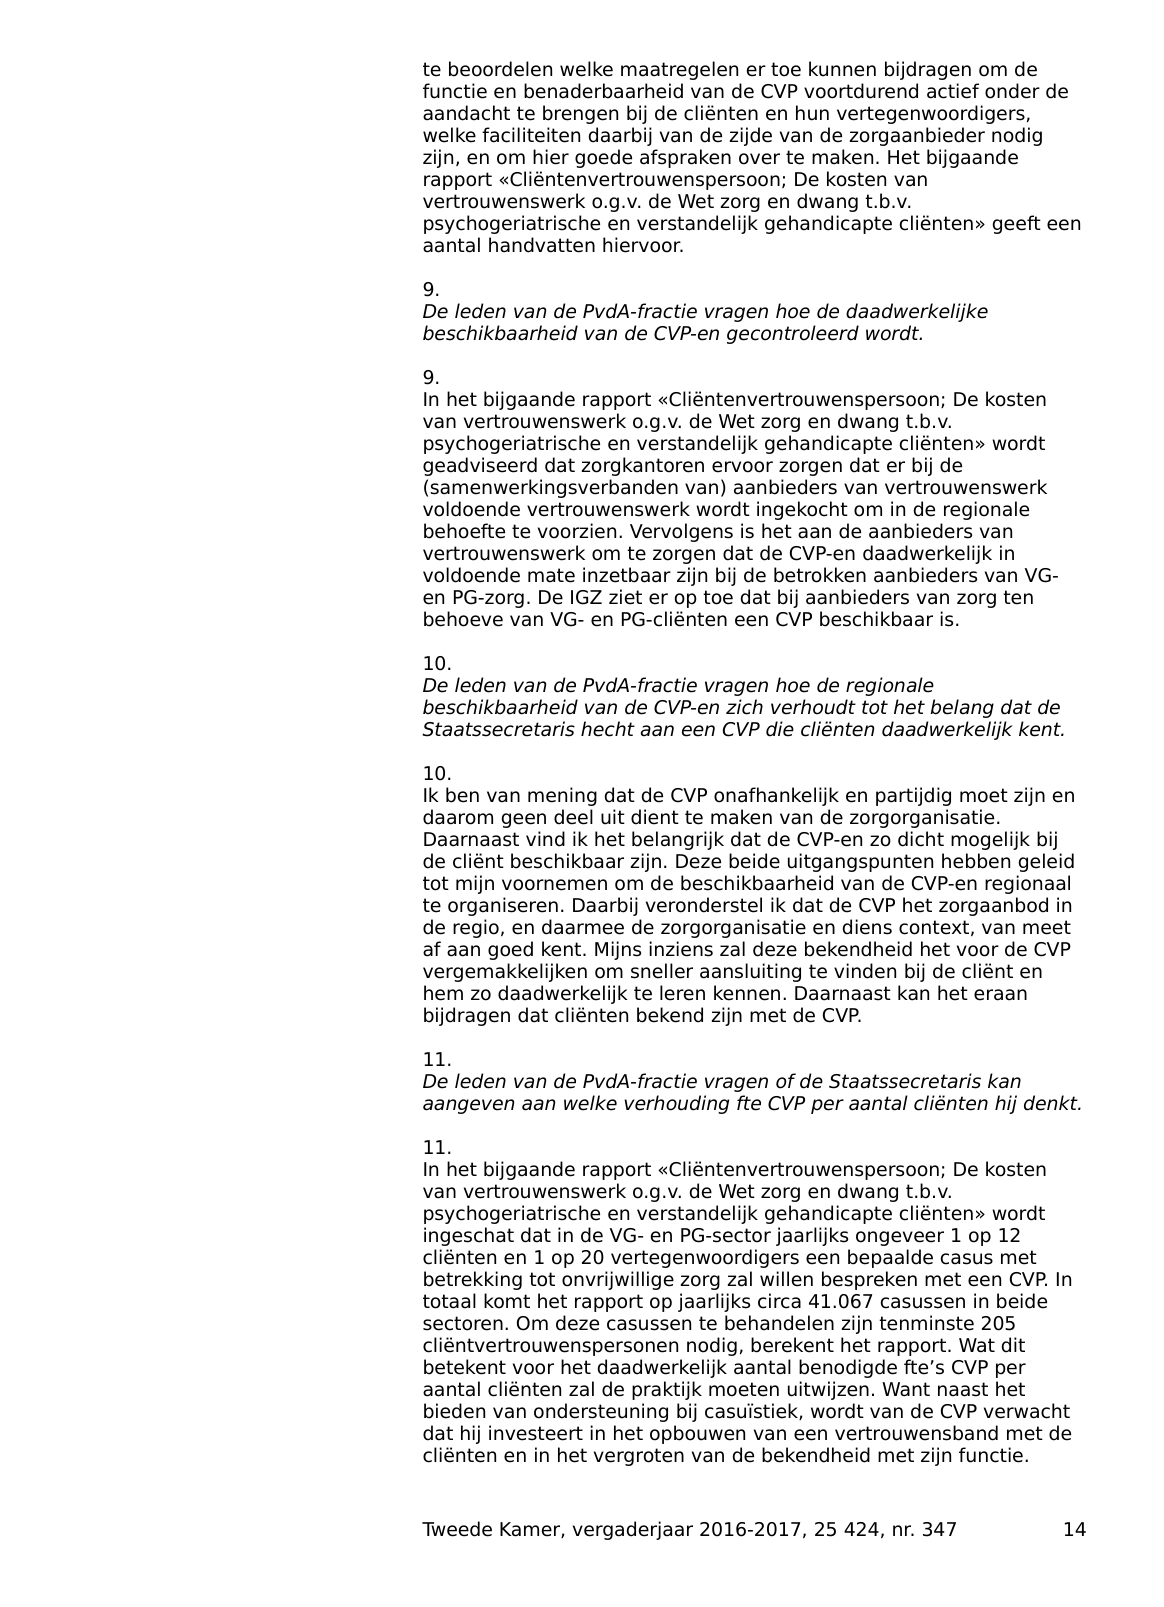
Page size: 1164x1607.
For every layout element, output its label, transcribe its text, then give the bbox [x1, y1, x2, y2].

text In het bijgaande rapport «Cliëntenvertrouwenspersoon; De kosten van vertrouwenswerk o.g.v. de Wet zorg en dwang t.b.v. psychogeriatrische en verstandelijk gehandicapte cliënten» wordt geadviseerd dat zorgkantoren ervoor zorgen dat er bij de (samenwerkingsverbanden van) aanbieders van vertrouwenswerk voldoende vertrouwenswerk wordt ingekocht om in de regionale behoefte te voorzien. Vervolgens is het aan de aanbieders van vertrouwenswerk om te zorgen dat de CVP-en daadwerkelijk in voldoende mate inzetbaar zijn bij de betrokken aanbieders van VG- en PG-zorg. De IGZ ziet er op toe dat bij aanbieders van zorg ten behoeve van VG- en PG-cliënten een CVP beschikbaar is. [422, 389, 1087, 631]
text 11. [422, 1049, 1087, 1071]
text 10. [422, 653, 1087, 675]
text De leden van de PvdA-fractie vragen hoe de daadwerkelijke beschikbaarheid van de CVP-en gecontroleerd wordt. [422, 301, 1087, 345]
text 9. [422, 279, 1087, 301]
text In het bijgaande rapport «Cliëntenvertrouwenspersoon; De kosten van vertrouwenswerk o.g.v. de Wet zorg en dwang t.b.v. psychogeriatrische en verstandelijk gehandicapte cliënten» wordt ingeschat dat in de VG- en PG-sector jaarlijks ongeveer 1 op 12 cliënten en 1 op 20 vertegenwoordigers een bepaalde casus met betrekking tot onvrijwillige zorg zal willen bespreken met een CVP. In totaal komt het rapport op jaarlijks circa 41.067 casussen in beide sectoren. Om deze casussen te behandelen zijn tenminste 205 cliëntvertrouwenspersonen nodig, berekent het rapport. Wat dit betekent voor het daadwerkelijk aantal benodigde fte’s CVP per aantal cliënten zal de praktijk moeten uitwijzen. Want naast het bieden van ondersteuning bij casuïstiek, wordt van de CVP verwacht dat hij investeert in het opbouwen van een vertrouwensband met de cliënten en in het vergroten van de bekendheid met zijn functie. [422, 1159, 1087, 1467]
text De leden van de PvdA-fractie vragen of de Staatssecretaris kan aangeven aan welke verhouding fte CVP per aantal cliënten hij denkt. [422, 1071, 1087, 1115]
text te beoordelen welke maatregelen er toe kunnen bijdragen om de functie en benaderbaarheid van de CVP voortdurend actief onder de aandacht te brengen bij de cliënten en hun vertegenwoordigers, welke faciliteiten daarbij van de zijde van de zorgaanbieder nodig zijn, en om hier goede afspraken over te maken. Het bijgaande rapport «Cliëntenvertrouwenspersoon; De kosten van vertrouwenswerk o.g.v. de Wet zorg en dwang t.b.v. psychogeriatrische en verstandelijk gehandicapte cliënten» geeft een aantal handvatten hiervoor. [422, 59, 1087, 257]
text 9. [422, 367, 1087, 389]
text Ik ben van mening dat de CVP onafhankelijk en partijdig moet zijn en daarom geen deel uit dient te maken van de zorgorganisatie. Daarnaast vind ik het belangrijk dat de CVP-en zo dicht mogelijk bij de cliënt beschikbaar zijn. Deze beide uitgangspunten hebben geleid tot mijn voornemen om de beschikbaarheid van de CVP-en regionaal te organiseren. Daarbij veronderstel ik dat de CVP het zorgaanbod in de regio, en daarmee de zorgorganisatie en diens context, van meet af aan goed kent. Mijns inziens zal deze bekendheid het voor de CVP vergemakkelijken om sneller aansluiting te vinden bij de cliënt en hem zo daadwerkelijk te leren kennen. Daarnaast kan het eraan bijdragen dat cliënten bekend zijn met de CVP. [422, 785, 1087, 1027]
text 10. [422, 763, 1087, 785]
text 11. [422, 1137, 1087, 1159]
text De leden van de PvdA-fractie vragen hoe de regionale beschikbaarheid van de CVP-en zich verhoudt tot het belang dat de Staatssecretaris hecht aan een CVP die cliënten daadwerkelijk kent. [422, 675, 1087, 741]
